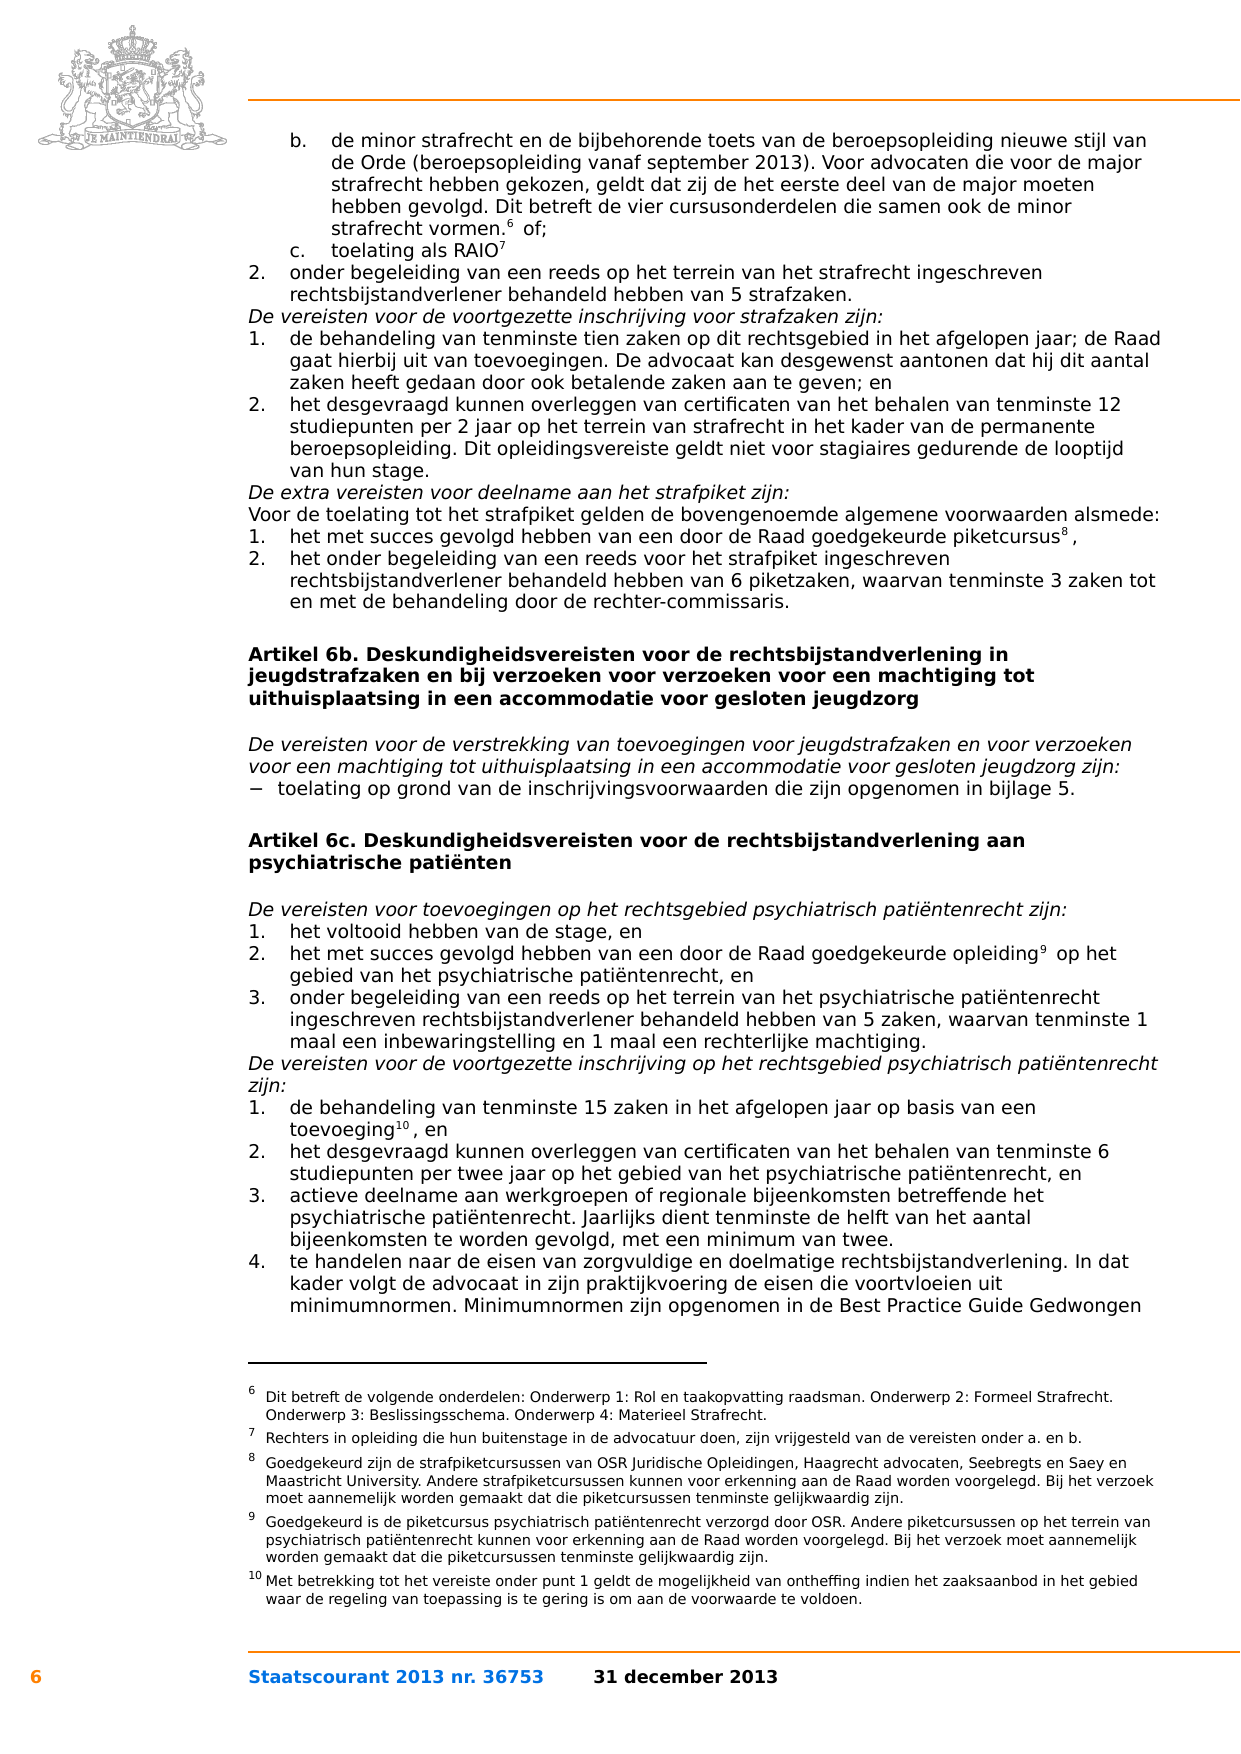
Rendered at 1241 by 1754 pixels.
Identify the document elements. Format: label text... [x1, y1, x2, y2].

text 1. de behandeling van tenminste 15 zaken in het afgelopen jaar op basis van een toevoeging, en [248, 1097, 1163, 1141]
text − toelating op grond van de inschrijvingsvoorwaarden die zijn opgenomen in bijlage 5. [248, 778, 1163, 800]
text De vereisten voor de verstrekking van toevoegingen voor jeugdstrafzaken en voor verzoeken voor een machtiging tot uithuisplaatsing in een accommodatie voor gesloten jeugdzorg zijn: [248, 734, 1163, 778]
text 1. de behandeling van tenminste tien zaken op dit rechtsgebied in het afgelopen jaar; de Raad gaat hierbij uit van toevoegingen. De advocaat kan desgewenst aantonen dat hij dit aantal zaken heeft gedaan door ook betalende zaken aan te geven; en [248, 328, 1163, 394]
text De extra vereisten voor deelname aan het strafpiket zijn: [248, 482, 1163, 503]
text 2. onder begeleiding van een reeds op het terrein van het strafrecht ingeschreven rechtsbijstandverlener behandeld hebben van 5 strafzaken. [248, 262, 1163, 306]
text Voor de toelating tot het strafpiket gelden de bovengenoemde algemene voorwaarden alsmede: [248, 503, 1163, 526]
text De vereisten voor toevoegingen op het rechtsgebied psychiatrisch patiëntenrecht zijn: [248, 899, 1163, 921]
text c. toelating als RAIO [289, 240, 1163, 262]
text 2. het onder begeleiding van een reeds voor het strafpiket ingeschreven rechtsbijstandverlener behandeld hebben van 6 piketzaken, waarvan tenminste 3 zaken tot en met de behandeling door de rechter-commissaris. [248, 547, 1163, 613]
text 4. te handelen naar de eisen van zorgvuldige en doelmatige rechtsbijstandverlening. In dat kader volgt de advocaat in zijn praktijkvoering de eisen die voortvloeien uit minimumnormen. Minimumnormen zijn opgenomen in de Best Practice Guide Gedwongen [248, 1251, 1163, 1317]
text 2. het desgevraagd kunnen overleggen van certificaten van het behalen van tenminste 12 studiepunten per 2 jaar op het terrein van strafrecht in het kader van de permanente beroepsopleiding. Dit opleidingsvereiste geldt niet voor stagiaires gedurende de looptijd van hun stage. [248, 394, 1163, 482]
subtitle Artikel 6c. Deskundigheidsvereisten voor de rechtsbijstandverlening aan psychiatrische patiënten [248, 830, 1163, 874]
text 3. actieve deelname aan werkgroepen of regionale bijeenkomsten betreffende het psychiatrische patiëntenrecht. Jaarlijks dient tenminste de helft van het aantal bijeenkomsten te worden gevolgd, met een minimum van twee. [248, 1185, 1163, 1251]
text 1. het voltooid hebben van de stage, en [248, 921, 1163, 943]
text Goedgekeurd is de piketcursus psychiatrisch patiëntenrecht verzorgd door OSR. Andere piketcursussen op het terrein van psychiatrisch patiëntenrecht kunnen voor erkenning aan de Raad worden voorgelegd. Bij het verzoek moet aannemelijk worden gemaakt dat die piketcursussen tenminste gelijkwaardig zijn. [248, 1510, 1163, 1566]
text b. de minor strafrecht en de bijbehorende toets van de beroepsopleiding nieuwe stijl van de Orde (beroepsopleiding vanaf september 2013). Voor advocaten die voor de major strafrecht hebben gekozen, geldt dat zij de het eerste deel van de major moeten hebben gevolgd. Dit betreft de vier cursusonderdelen die samen ook de minor strafrecht vormen. of; [289, 130, 1163, 240]
text Dit betreft de volgende onderdelen: Onderwerp 1: Rol en taakopvatting raadsman. Onderwerp 2: Formeel Strafrecht. Onderwerp 3: Beslissingsschema. Onderwerp 4: Materieel Strafrecht. [248, 1384, 1163, 1423]
text 1. het met succes gevolgd hebben van een door de Raad goedgekeurde piketcursus, [248, 526, 1163, 547]
text 2. het desgevraagd kunnen overleggen van certificaten van het behalen van tenminste 6 studiepunten per twee jaar op het gebied van het psychiatrische patiëntenrecht, en [248, 1141, 1163, 1185]
text De vereisten voor de voortgezette inschrijving voor strafzaken zijn: [248, 306, 1163, 328]
picture [38, 25, 227, 150]
subtitle Artikel 6b. Deskundigheidsvereisten voor de rechtsbijstandverlening in jeugdstrafzaken en bij verzoeken voor verzoeken voor een machtiging tot uithuisplaatsing in een accommodatie voor gesloten jeugdzorg [248, 643, 1163, 709]
text Goedgekeurd zijn de strafpiketcursussen van OSR Juridische Opleidingen, Haagrecht advocaten, Seebregts en Saey en Maastricht University. Andere strafpiketcursussen kunnen voor erkenning aan de Raad worden voorgelegd. Bij het verzoek moet aannemelijk worden gemaakt dat die piketcursussen tenminste gelijkwaardig zijn. [248, 1451, 1163, 1507]
text Rechters in opleiding die hun buitenstage in de advocatuur doen, zijn vrijgesteld van de vereisten onder a. en b. [248, 1426, 1163, 1448]
text Met betrekking tot het vereiste onder punt 1 geldt de mogelijkheid van ontheffing indien het zaaksaanbod in het gebied waar de regeling van toepassing is te gering is om aan de voorwaarde te voldoen. [248, 1569, 1163, 1608]
text De vereisten voor de voortgezette inschrijving op het rechtsgebied psychiatrisch patiëntenrecht zijn: [248, 1053, 1163, 1097]
text 2. het met succes gevolgd hebben van een door de Raad goedgekeurde opleiding op het gebied van het psychiatrische patiëntenrecht, en [248, 943, 1163, 987]
text 3. onder begeleiding van een reeds op het terrein van het psychiatrische patiëntenrecht ingeschreven rechtsbijstandverlener behandeld hebben van 5 zaken, waarvan tenminste 1 maal een inbewaringstelling en 1 maal een rechterlijke machtiging. [248, 987, 1163, 1053]
